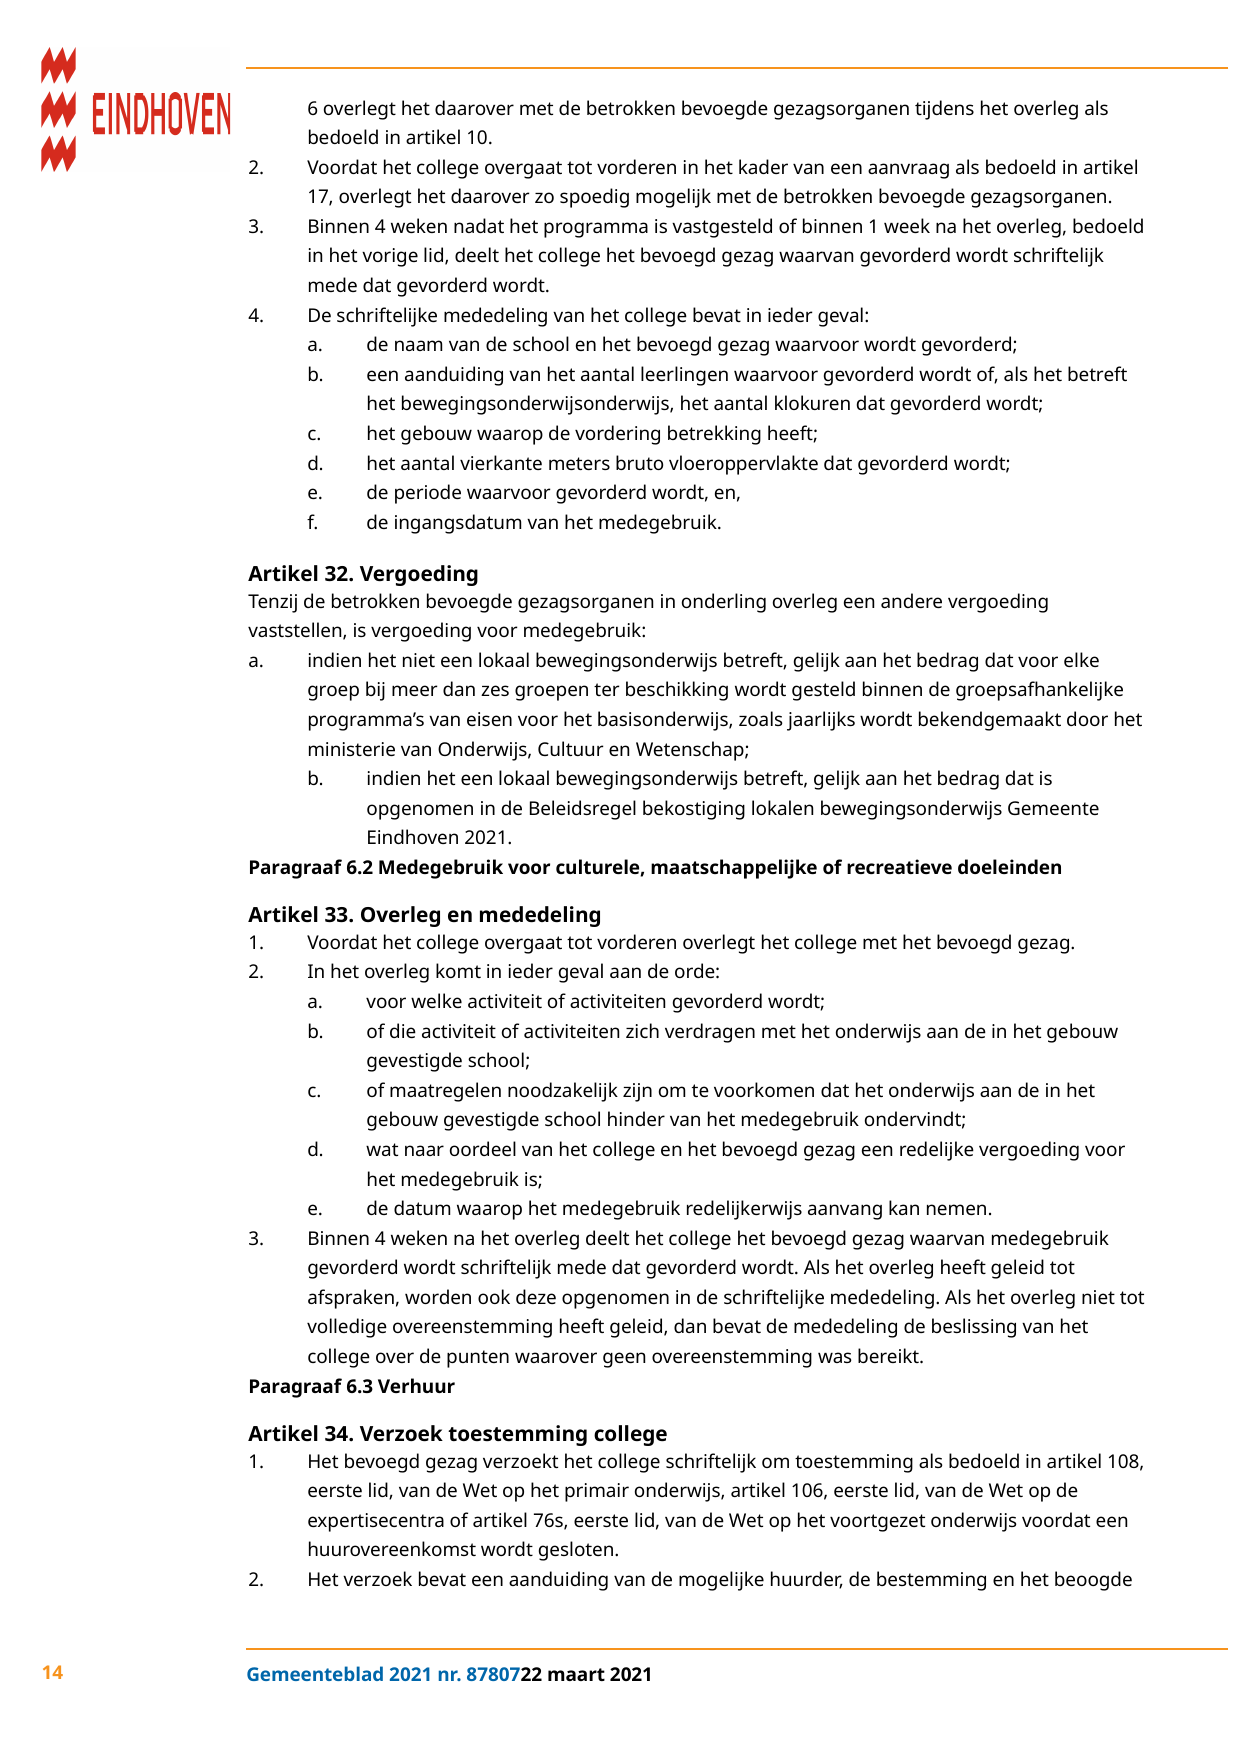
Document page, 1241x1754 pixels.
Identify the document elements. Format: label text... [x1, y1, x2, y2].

list voor welke activiteit of activiteiten gevorderd wordt; [307, 988, 1152, 1014]
text Artikel 32. Vergoeding [248, 559, 1152, 588]
list Voordat het college overgaat tot vorderen overlegt het college met het bevoegd gezag. [248, 929, 1152, 955]
text Artikel 34. Verzoek toestemming college [248, 1419, 1152, 1448]
list Binnen 4 weken nadat het programma is vastgesteld of binnen 1 week na het overleg, bedoeld in het vorige lid, deelt het college het bevoegd gezag waarvan gevorderd wordt schriftelijk mede dat gevorderd wordt. [248, 213, 1152, 298]
list of maatregelen noodzakelijk zijn om te voorkomen dat het onderwijs aan de in het gebouw gevestigde school hinder van het medegebruik ondervindt; [307, 1077, 1152, 1132]
list de periode waarvoor gevorderd wordt, en, [307, 479, 1152, 505]
list de ingangsdatum van het medegebruik. [307, 509, 1152, 535]
list Binnen 4 weken na het overleg deelt het college het bevoegd gezag waarvan medegebruik gevorderd wordt schriftelijk mede dat gevorderd wordt. Als het overleg heeft geleid tot afspraken, worden ook deze opgenomen in de schriftelijke mededeling. Als het overleg niet tot volledige overeenstemming heeft geleid, dan bevat de mededeling de beslissing van het college over de punten waarover geen overeenstemming was bereikt. [248, 1225, 1152, 1369]
list het aantal vierkante meters bruto vloeroppervlakte dat gevorderd wordt; [307, 450, 1152, 476]
text Paragraaf 6.3 Verhuur [248, 1373, 1152, 1398]
text Paragraaf 6.2 Medegebruik voor culturele, maatschappelijke of recreatieve doeleinden [248, 854, 1152, 880]
list indien het een lokaal bewegingsonderwijs betreft, gelijk aan het bedrag dat is opgenomen in de Beleidsregel bekostiging lokalen bewegingsonderwijs Gemeente Eindhoven 2021. [307, 765, 1152, 850]
text Tenzij de betrokken bevoegde gezagsorganen in onderling overleg een andere vergoeding vaststellen, is vergoeding voor medegebruik: [248, 588, 1152, 643]
list indien het niet een lokaal bewegingsonderwijs betreft, gelijk aan het bedrag dat voor elke groep bij meer dan zes groepen ter beschikking wordt gesteld binnen de groepsafhankelijke programma’s van eisen voor het basisonderwijs, zoals jaarlijks wordt bekendgemaakt door het ministerie van Onderwijs, Cultuur en Wetenschap; [248, 647, 1152, 761]
list of die activiteit of activiteiten zich verdragen met het onderwijs aan de in het gebouw gevestigde school; [307, 1018, 1152, 1073]
list een aanduiding van het aantal leerlingen waarvoor gevorderd wordt of, als het betreft het bewegingsonderwijsonderwijs, het aantal klokuren dat gevorderd wordt; [307, 361, 1152, 416]
list De schriftelijke mededeling van het college bevat in ieder geval: [248, 302, 1152, 328]
list de datum waarop het medegebruik redelijkerwijs aanvang kan nemen. [307, 1195, 1152, 1221]
list het gebouw waarop de vordering betrekking heeft; [307, 420, 1152, 446]
list de naam van de school en het bevoegd gezag waarvoor wordt gevorderd; [307, 331, 1152, 357]
text Artikel 33. Overleg en mededeling [248, 901, 1152, 929]
list In het overleg komt in ieder geval aan de orde: [248, 959, 1152, 984]
list wat naar oordeel van het college en het bevoegd gezag een redelijke vergoeding voor het medegebruik is; [307, 1136, 1152, 1191]
list 6 overlegt het daarover met de betrokken bevoegde gezagsorganen tijdens het overleg als bedoeld in artikel 10. [248, 95, 1152, 150]
picture [41, 47, 231, 172]
list Voordat het college overgaat tot vorderen in het kader van een aanvraag als bedoeld in artikel 17, overlegt het daarover zo spoedig mogelijk met de betrokken bevoegde gezagsorganen. [248, 154, 1152, 209]
list Het verzoek bevat een aanduiding van de mogelijke huurder, de bestemming en het beoogde [248, 1566, 1152, 1592]
list Het bevoegd gezag verzoekt het college schriftelijk om toestemming als bedoeld in artikel 108, eerste lid, van de Wet op het primair onderwijs, artikel 106, eerste lid, van de Wet op de expertisecentra of artikel 76s, eerste lid, van de Wet op het voortgezet onderwijs voordat een huurovereenkomst wordt gesloten. [248, 1448, 1152, 1562]
